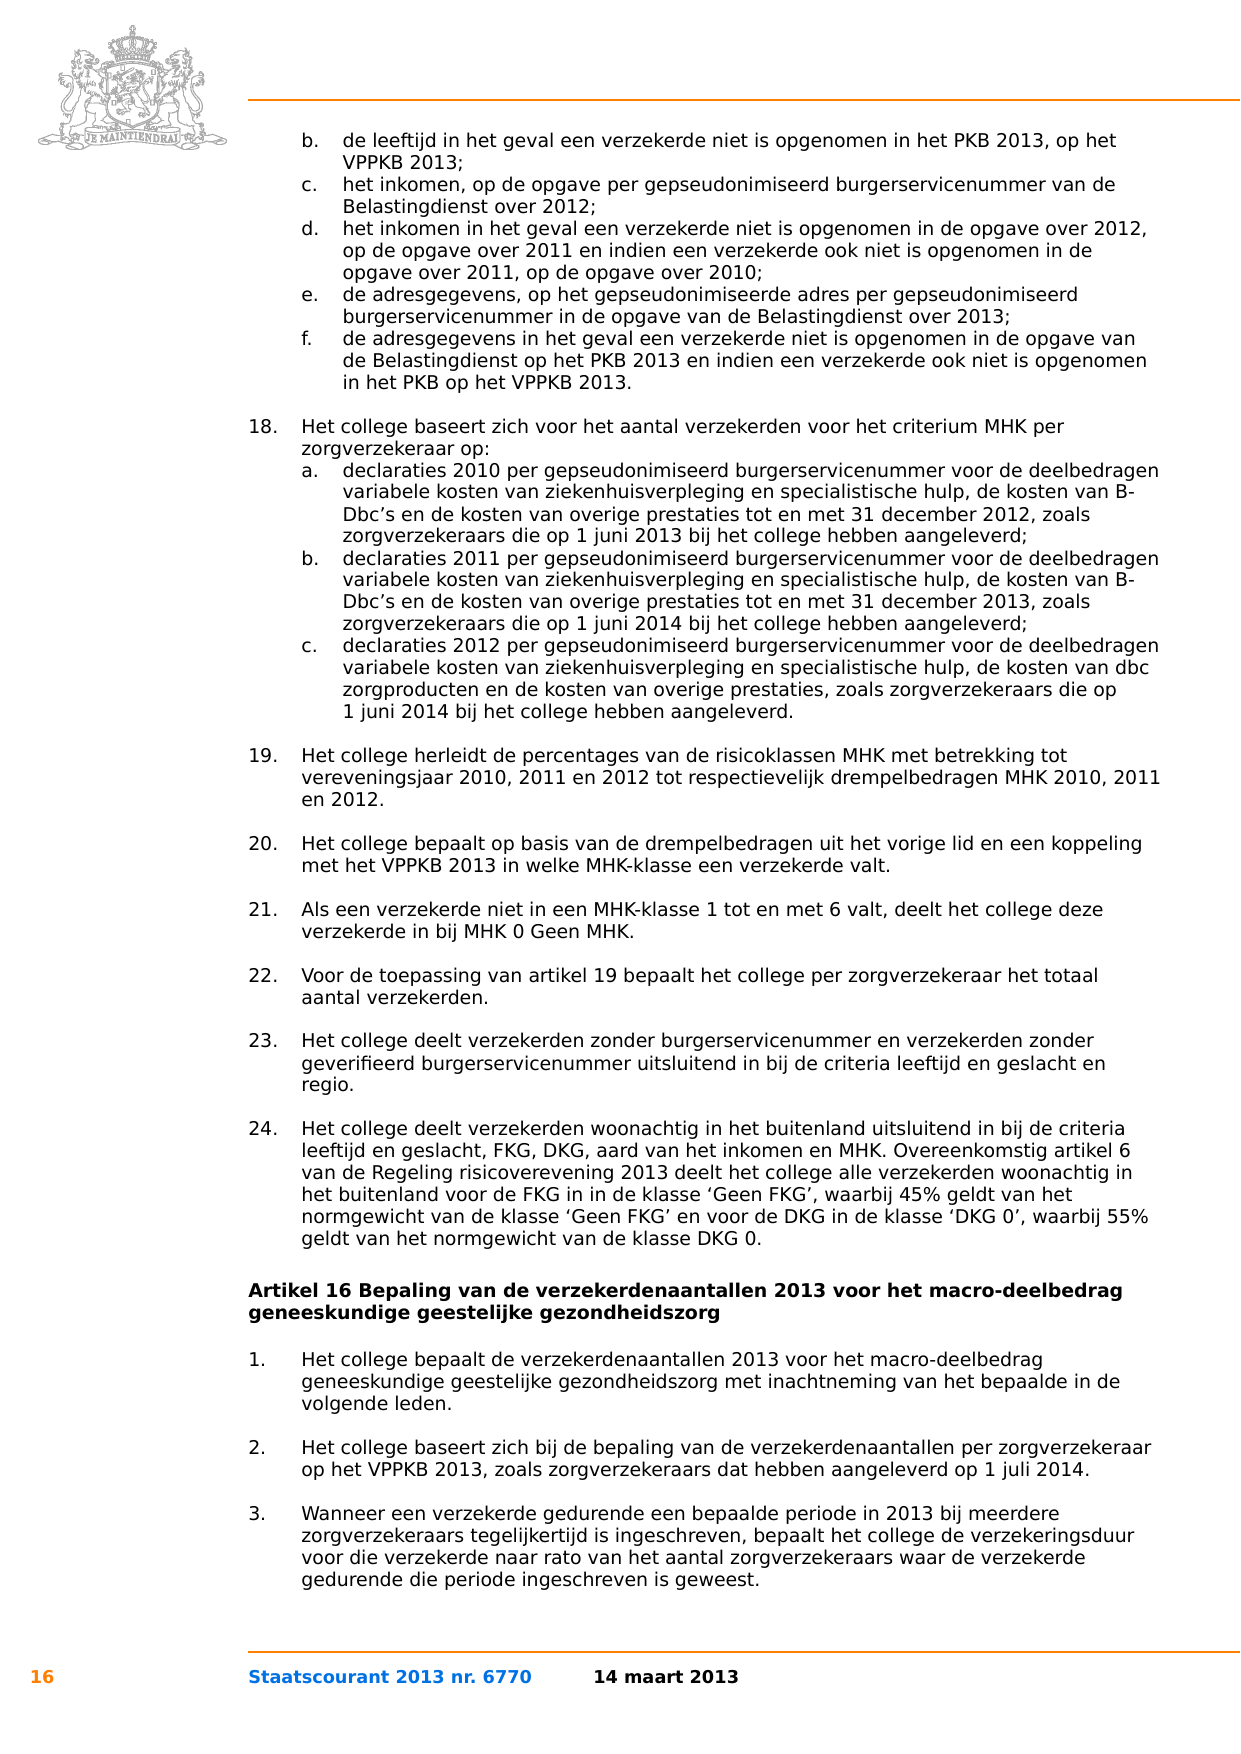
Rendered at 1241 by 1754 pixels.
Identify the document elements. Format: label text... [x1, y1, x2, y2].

text c. het inkomen, op de opgave per gepseudonimiseerd burgerservicenummer van de Belastingdienst over 2012; [301, 174, 1163, 218]
picture [38, 25, 227, 150]
text d. het inkomen in het geval een verzekerde niet is opgenomen in de opgave over 2012, op de opgave over 2011 en indien een verzekerde ook niet is opgenomen in de opgave over 2011, op de opgave over 2010; [301, 218, 1163, 284]
text 23. Het college deelt verzekerden zonder burgerservicenummer en verzekerden zonder geverifieerd burgerservicenummer uitsluitend in bij de criteria leeftijd en geslacht en regio. [248, 1030, 1163, 1096]
text 22. Voor de toepassing van artikel 19 bepaalt het college per zorgverzekeraar het totaal aantal verzekerden. [248, 964, 1163, 1008]
text 3. Wanneer een verzekerde gedurende een bepaalde periode in 2013 bij meerdere zorgverzekeraars tegelijkertijd is ingeschreven, bepaalt het college de verzekeringsduur voor die verzekerde naar rato van het aantal zorgverzekeraars waar de verzekerde gedurende die periode ingeschreven is geweest. [248, 1503, 1163, 1591]
text e. de adresgegevens, op het gepseudonimiseerde adres per gepseudonimiseerd burgerservicenummer in de opgave van de Belastingdienst over 2013; [301, 284, 1163, 328]
text 21. Als een verzekerde niet in een MHK-klasse 1 tot en met 6 valt, deelt het college deze verzekerde in bij MHK 0 Geen MHK. [248, 899, 1163, 943]
subtitle Artikel 16 Bepaling van de verzekerdenaantallen 2013 voor het macro-deelbedrag geneeskundige geestelijke gezondheidszorg [248, 1280, 1163, 1324]
text c. declaraties 2012 per gepseudonimiseerd burgerservicenummer voor de deelbedragen variabele kosten van ziekenhuisverpleging en specialistische hulp, de kosten van dbc zorgproducten en de kosten van overige prestaties, zoals zorgverzekeraars die op 1 juni 2014 bij het college hebben aangeleverd. [301, 635, 1163, 723]
text 20. Het college bepaalt op basis van de drempelbedragen uit het vorige lid en een koppeling met het VPPKB 2013 in welke MHK-klasse een verzekerde valt. [248, 833, 1163, 877]
text a. declaraties 2010 per gepseudonimiseerd burgerservicenummer voor de deelbedragen variabele kosten van ziekenhuisverpleging en specialistische hulp, de kosten van B-Dbc’s en de kosten van overige prestaties tot en met 31 december 2012, zoals zorgverzekeraars die op 1 juni 2013 bij het college hebben aangeleverd; [301, 459, 1163, 547]
text b. de leeftijd in het geval een verzekerde niet is opgenomen in het PKB 2013, op het VPPKB 2013; [301, 130, 1163, 174]
text 2. Het college baseert zich bij de bepaling van de verzekerdenaantallen per zorgverzekeraar op het VPPKB 2013, zoals zorgverzekeraars dat hebben aangeleverd op 1 juli 2014. [248, 1437, 1163, 1481]
text 1. Het college bepaalt de verzekerdenaantallen 2013 voor het macro-deelbedrag geneeskundige geestelijke gezondheidszorg met inachtneming van het bepaalde in de volgende leden. [248, 1349, 1163, 1415]
text 19. Het college herleidt de percentages van de risicoklassen MHK met betrekking tot vereveningsjaar 2010, 2011 en 2012 tot respectievelijk drempelbedragen MHK 2010, 2011 en 2012. [248, 745, 1163, 811]
text b. declaraties 2011 per gepseudonimiseerd burgerservicenummer voor de deelbedragen variabele kosten van ziekenhuisverpleging en specialistische hulp, de kosten van B-Dbc’s en de kosten van overige prestaties tot en met 31 december 2013, zoals zorgverzekeraars die op 1 juni 2014 bij het college hebben aangeleverd; [301, 547, 1163, 635]
text 24. Het college deelt verzekerden woonachtig in het buitenland uitsluitend in bij de criteria leeftijd en geslacht, FKG, DKG, aard van het inkomen en MHK. Overeenkomstig artikel 6 van de Regeling risicoverevening 2013 deelt het college alle verzekerden woonachtig in het buitenland voor de FKG in in de klasse ‘Geen FKG’, waarbij 45% geldt van het normgewicht van de klasse ‘Geen FKG’ en voor de DKG in de klasse ‘DKG 0’, waarbij 55% geldt van het normgewicht van de klasse DKG 0. [248, 1118, 1163, 1250]
text 18. Het college baseert zich voor het aantal verzekerden voor het criterium MHK per zorgverzekeraar op: [248, 416, 1163, 459]
text f. de adresgegevens in het geval een verzekerde niet is opgenomen in de opgave van de Belastingdienst op het PKB 2013 en indien een verzekerde ook niet is opgenomen in het PKB op het VPPKB 2013. [301, 328, 1163, 394]
